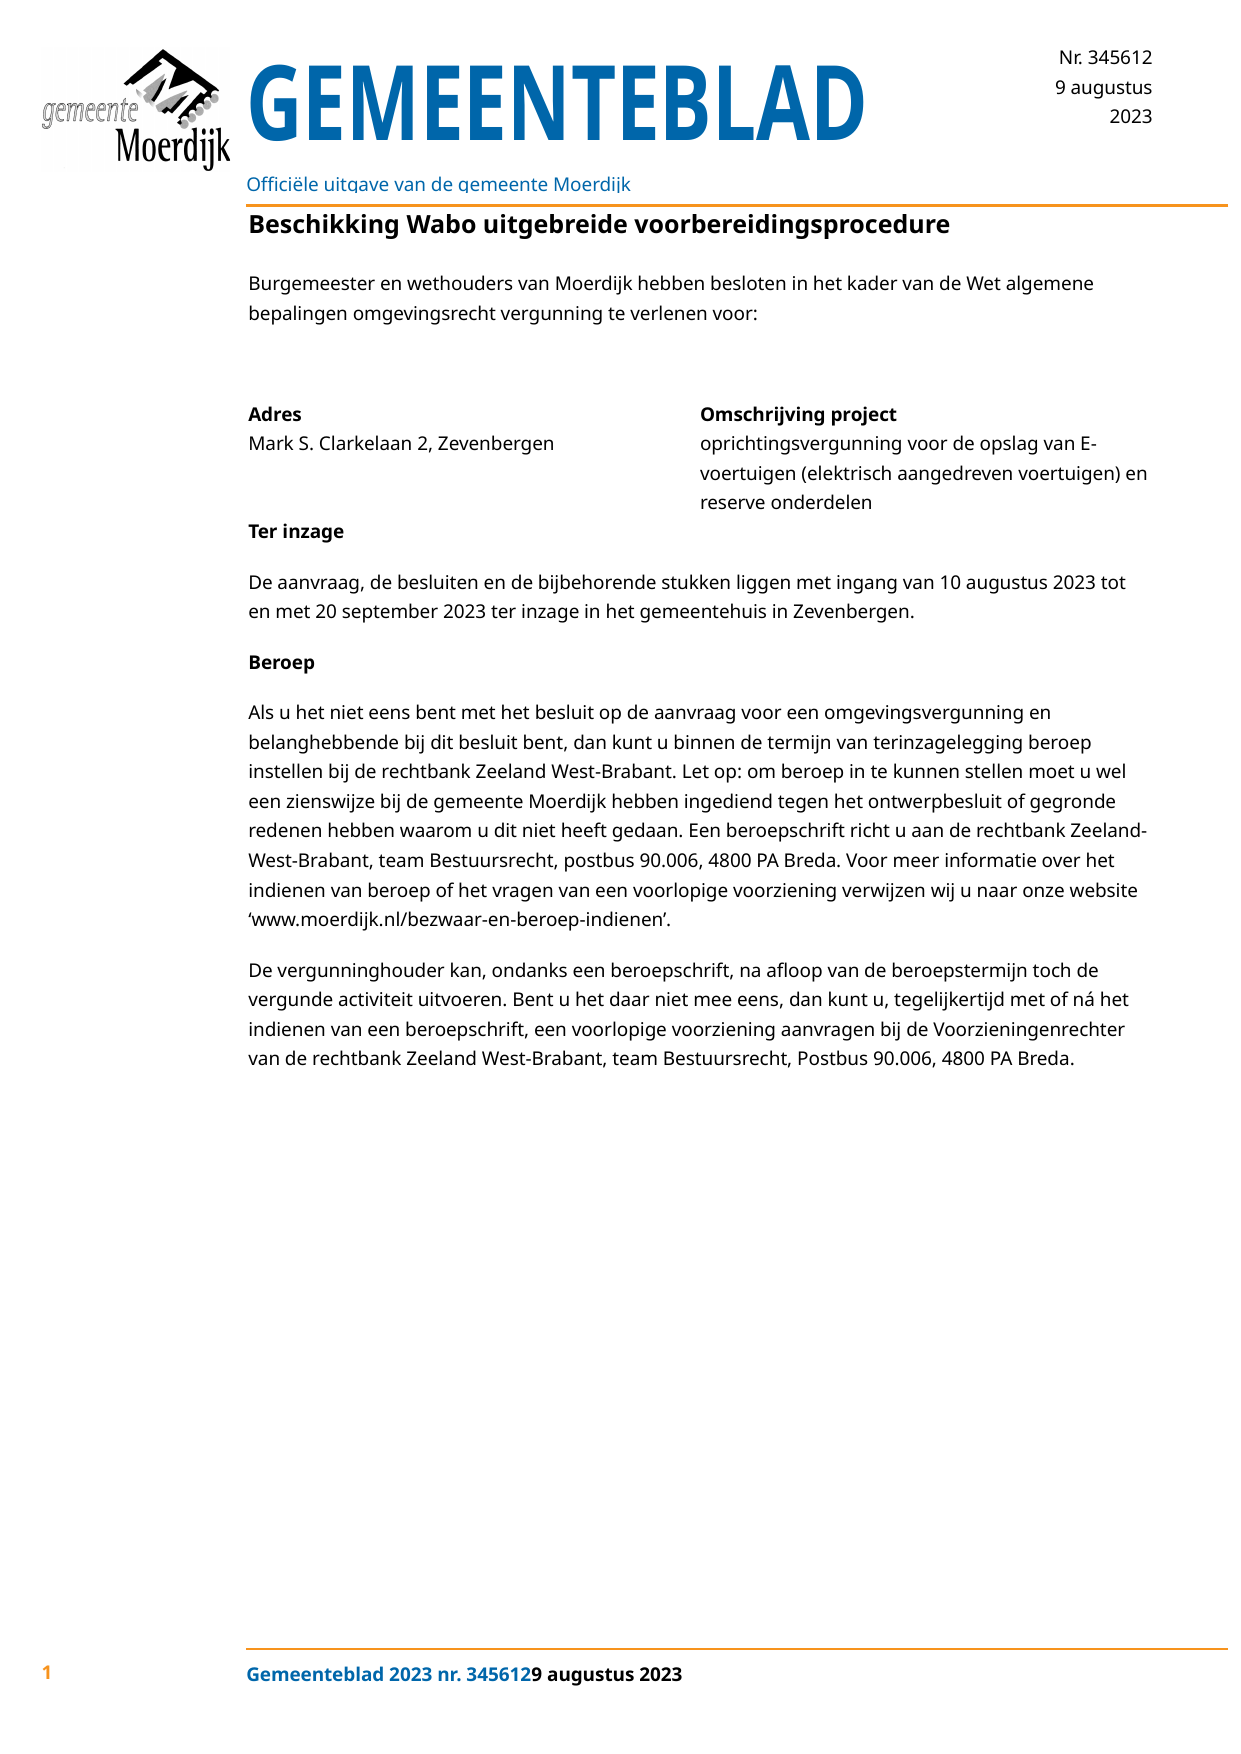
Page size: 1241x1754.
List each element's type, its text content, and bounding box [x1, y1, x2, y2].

text De vergunninghouder kan, ondanks een beroepschrift, na afloop van de beroepstermijn toch de vergunde activiteit uitvoeren. Bent u het daar niet mee eens, dan kunt u, tegelijkertijd met of ná het indienen van een beroepschrift, een voorlopige voorziening aanvragen bij de Voorzieningenrechter van de rechtbank Zeeland West-Brabant, team Bestuursrecht, Postbus 90.006, 4800 PA Breda. [248, 957, 1152, 1071]
text Als u het niet eens bent met het besluit op de aanvraag voor een omgevingsvergunning en belanghebbende bij dit besluit bent, dan kunt u binnen de termijn van terinzagelegging beroep instellen bij de rechtbank Zeeland West-Brabant. Let op: om beroep in te kunnen stellen moet u wel een zienswijze bij de gemeente Moerdijk hebben ingediend tegen het ontwerpbesluit of gegronde redenen hebben waarom u dit niet heeft gedaan. Een beroepschrift richt u aan de rechtbank Zeeland-West-Brabant, team Bestuursrecht, postbus 90.006, 4800 PA Breda. Voor meer informatie over het indienen van beroep of het vragen van een voorlopige voorziening verwijzen wij u naar onze website ‘www.moerdijk.nl/bezwaar-en-beroep-indienen’. [248, 699, 1152, 932]
table_header Adres Mark S. Clarkelaan 2, Zevenbergen [248, 401, 700, 515]
text Ter inzage [248, 518, 1152, 544]
text Burgemeester en wethouders van Moerdijk hebben besloten in het kader van de Wet algemene bepalingen omgevingsrecht vergunning te verlenen voor: [248, 270, 1152, 326]
text Beschikking Wabo uitgebreide voorbereidingsprocedure [248, 207, 1152, 241]
table_header Omschrijving project oprichtingsvergunning voor de opslag van E-voertuigen (elektrisch aangedreven voertuigen) en reserve onderdelen [700, 401, 1152, 515]
text De aanvraag, de besluiten en de bijbehorende stukken liggen met ingang van 10 augustus 2023 tot en met 20 september 2023 ter inzage in het gemeentehuis in Zevenbergen. [248, 569, 1152, 624]
picture [41, 47, 231, 172]
text Beroep [248, 649, 1152, 675]
